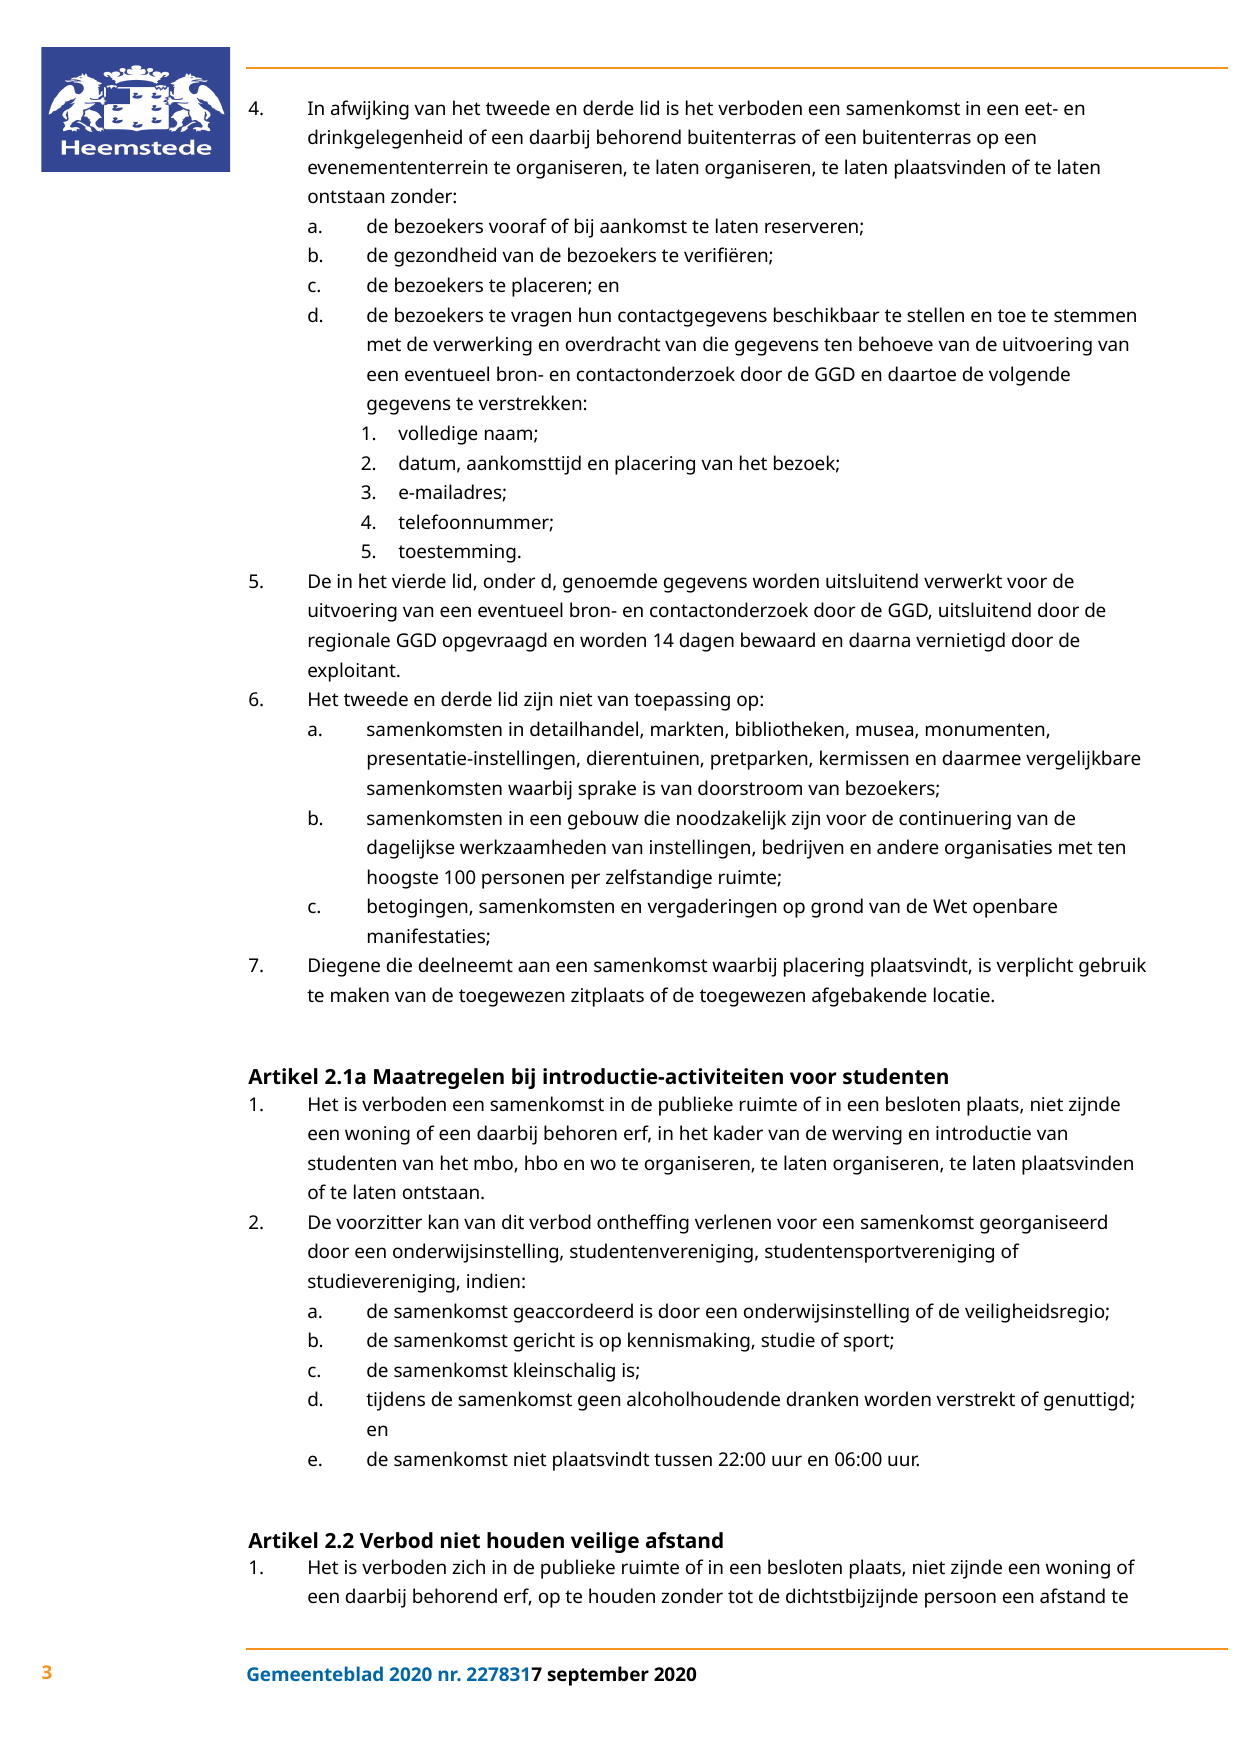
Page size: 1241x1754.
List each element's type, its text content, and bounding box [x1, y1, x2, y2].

list de samenkomst kleinschalig is; [307, 1357, 1152, 1383]
list samenkomsten in een gebouw die noodzakelijk zijn voor de continuering van de dagelijkse werkzaamheden van instellingen, bedrijven en andere organisaties met ten hoogste 100 personen per zelfstandige ruimte; [307, 805, 1152, 890]
text Artikel 2.1a Maatregelen bij introductie-activiteiten voor studenten [248, 1062, 1152, 1091]
list de bezoekers te placeren; en [307, 272, 1152, 298]
list toestemming. [361, 538, 1152, 564]
picture [41, 47, 231, 172]
list e-mailadres; [361, 479, 1152, 505]
list de bezoekers vooraf of bij aankomst te laten reserveren; [307, 213, 1152, 239]
list betogingen, samenkomsten en vergaderingen op grond van de Wet openbare manifestaties; [307, 893, 1152, 949]
list de samenkomst geaccordeerd is door een onderwijsinstelling of de veiligheidsregio; [307, 1298, 1152, 1323]
list Het is verboden zich in de publieke ruimte of in een besloten plaats, niet zijnde een woning of een daarbij behorend erf, op te houden zonder tot de dichtstbijzijnde persoon een afstand te [248, 1554, 1152, 1609]
list de samenkomst niet plaatsvindt tussen 22:00 uur en 06:00 uur. [307, 1446, 1152, 1471]
list Diegene die deelneemt aan een samenkomst waarbij placering plaatsvindt, is verplicht gebruik te maken van de toegewezen zitplaats of de toegewezen afgebakende locatie. [248, 953, 1152, 1008]
list In afwijking van het tweede en derde lid is het verboden een samenkomst in een eet- en drinkgelegenheid of een daarbij behorend buitenterras of een buitenterras op een evenemententerrein te organiseren, te laten organiseren, te laten plaatsvinden of te laten ontstaan zonder: [248, 95, 1152, 209]
list tijdens de samenkomst geen alcoholhoudende dranken worden verstrekt of genuttigd; en [307, 1387, 1152, 1442]
list de bezoekers te vragen hun contactgegevens beschikbaar te stellen en toe te stemmen met de verwerking en overdracht van die gegevens ten behoeve van de uitvoering van een eventueel bron- en contactonderzoek door de GGD en daartoe de volgende gegevens te verstrekken: [307, 302, 1152, 416]
list de gezondheid van de bezoekers te verifiëren; [307, 243, 1152, 268]
list Het is verboden een samenkomst in de publieke ruimte of in een besloten plaats, niet zijnde een woning of een daarbij behoren erf, in het kader van de werving en introductie van studenten van het mbo, hbo en wo te organiseren, te laten organiseren, te laten plaatsvinden of te laten ontstaan. [248, 1091, 1152, 1205]
list Het tweede en derde lid zijn niet van toepassing op: [248, 686, 1152, 712]
list telefoonnummer; [361, 509, 1152, 535]
list datum, aankomsttijd en placering van het bezoek; [361, 450, 1152, 476]
text Artikel 2.2 Verbod niet houden veilige afstand [248, 1526, 1152, 1554]
list samenkomsten in detailhandel, markten, bibliotheken, musea, monumenten, presentatie-instellingen, dierentuinen, pretparken, kermissen en daarmee vergelijkbare samenkomsten waarbij sprake is van doorstroom van bezoekers; [307, 716, 1152, 801]
list de samenkomst gericht is op kennismaking, studie of sport; [307, 1327, 1152, 1353]
list De in het vierde lid, onder d, genoemde gegevens worden uitsluitend verwerkt voor de uitvoering van een eventueel bron- en contactonderzoek door de GGD, uitsluitend door de regionale GGD opgevraagd en worden 14 dagen bewaard en daarna vernietigd door de exploitant. [248, 568, 1152, 683]
list volledige naam; [361, 420, 1152, 446]
list De voorzitter kan van dit verbod ontheffing verlenen voor een samenkomst georganiseerd door een onderwijsinstelling, studentenvereniging, studentensportvereniging of studievereniging, indien: [248, 1209, 1152, 1294]
